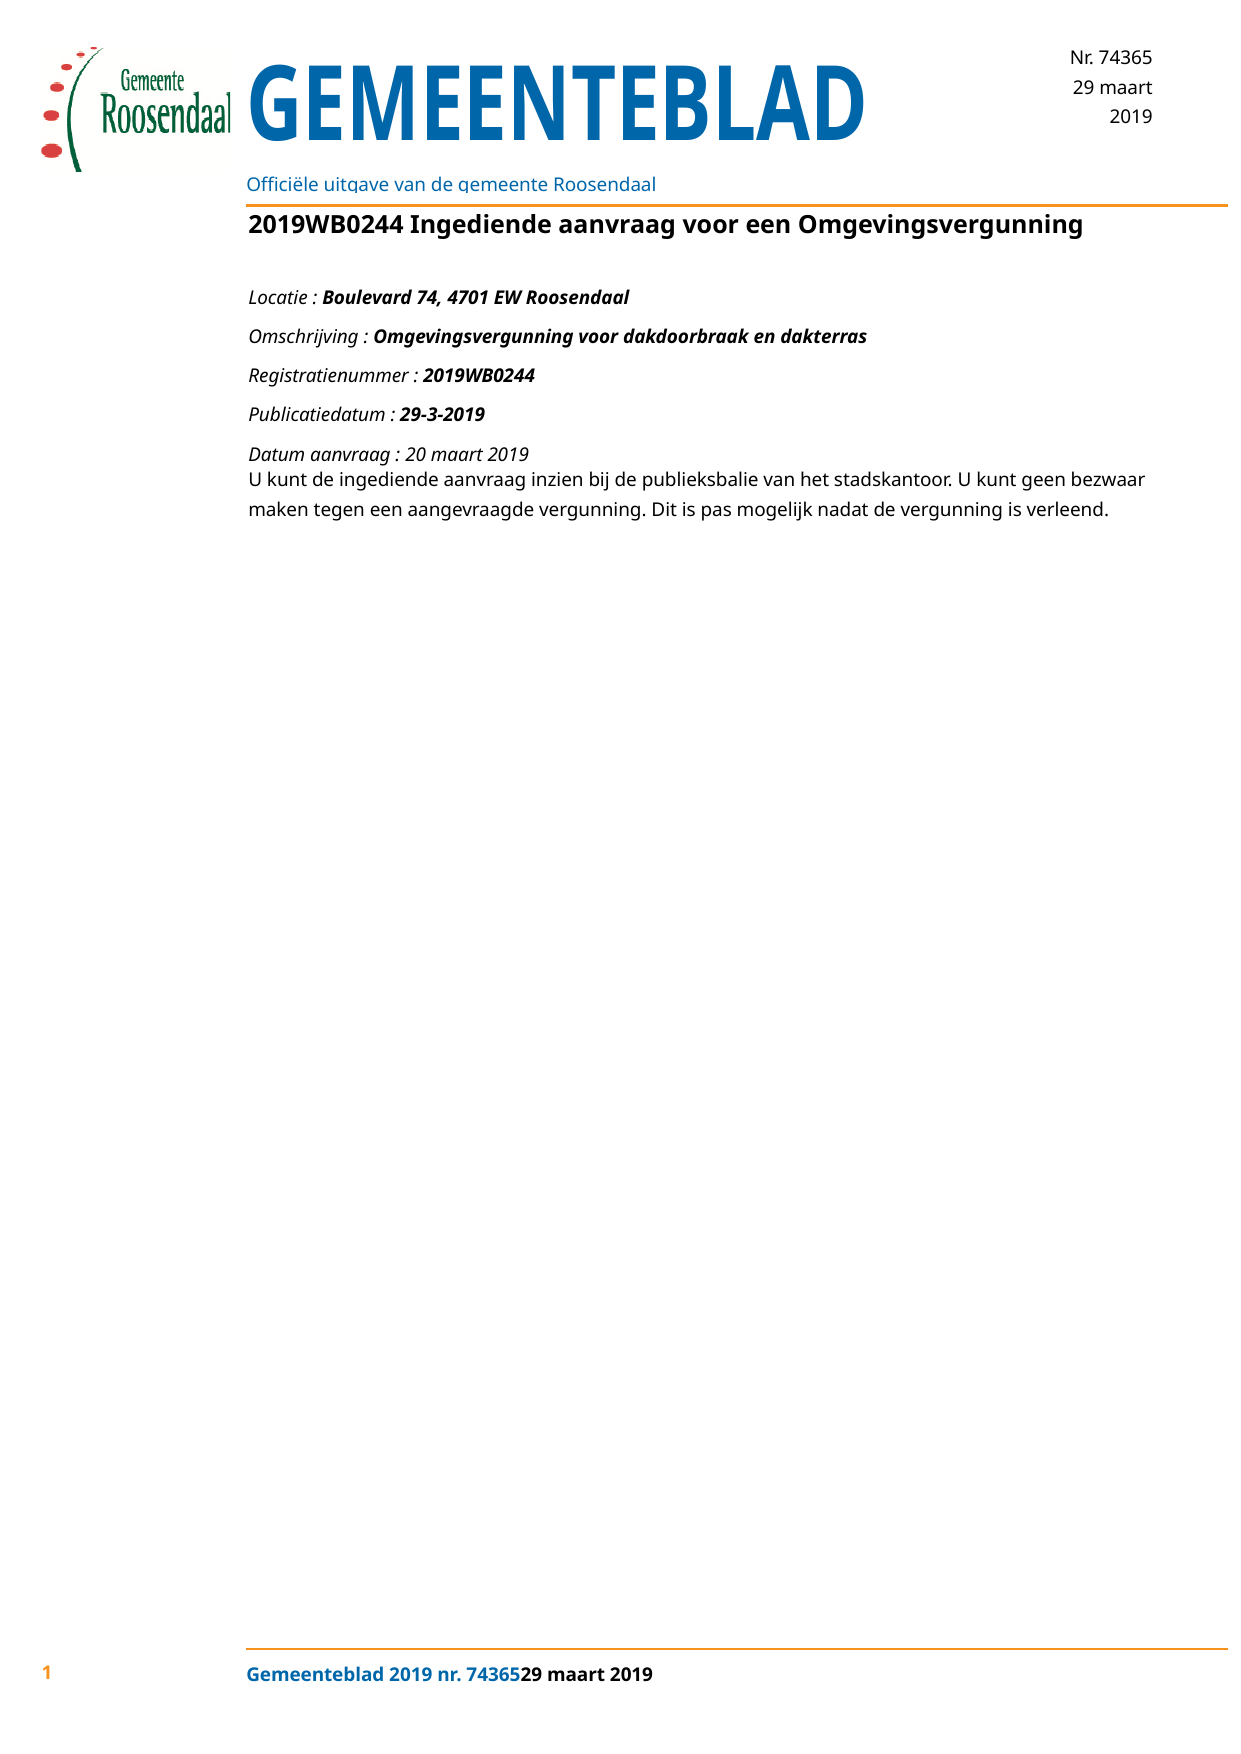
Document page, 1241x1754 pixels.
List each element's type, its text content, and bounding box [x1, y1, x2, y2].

text 2019WB0244 Ingediende aanvraag voor een Omgevingsvergunning [248, 207, 1152, 241]
picture [41, 47, 231, 172]
text U kunt de ingediende aanvraag inzien bij de publieksbalie van het stadskantoor. U kunt geen bezwaar maken tegen een aangevraagde vergunning. Dit is pas mogelijk nadat de vergunning is verleend. [248, 467, 1152, 522]
text Publicatiedatum : 29-3-2019 [248, 402, 1152, 427]
text Datum aanvraag : 20 maart 2019 [248, 441, 1152, 467]
text Omschrijving : Omgevingsvergunning voor dakdoorbraak en dakterras [248, 323, 1152, 349]
text Registratienummer : 2019WB0244 [248, 362, 1152, 388]
text Locatie : Boulevard 74, 4701 EW Roosendaal [248, 284, 1152, 309]
